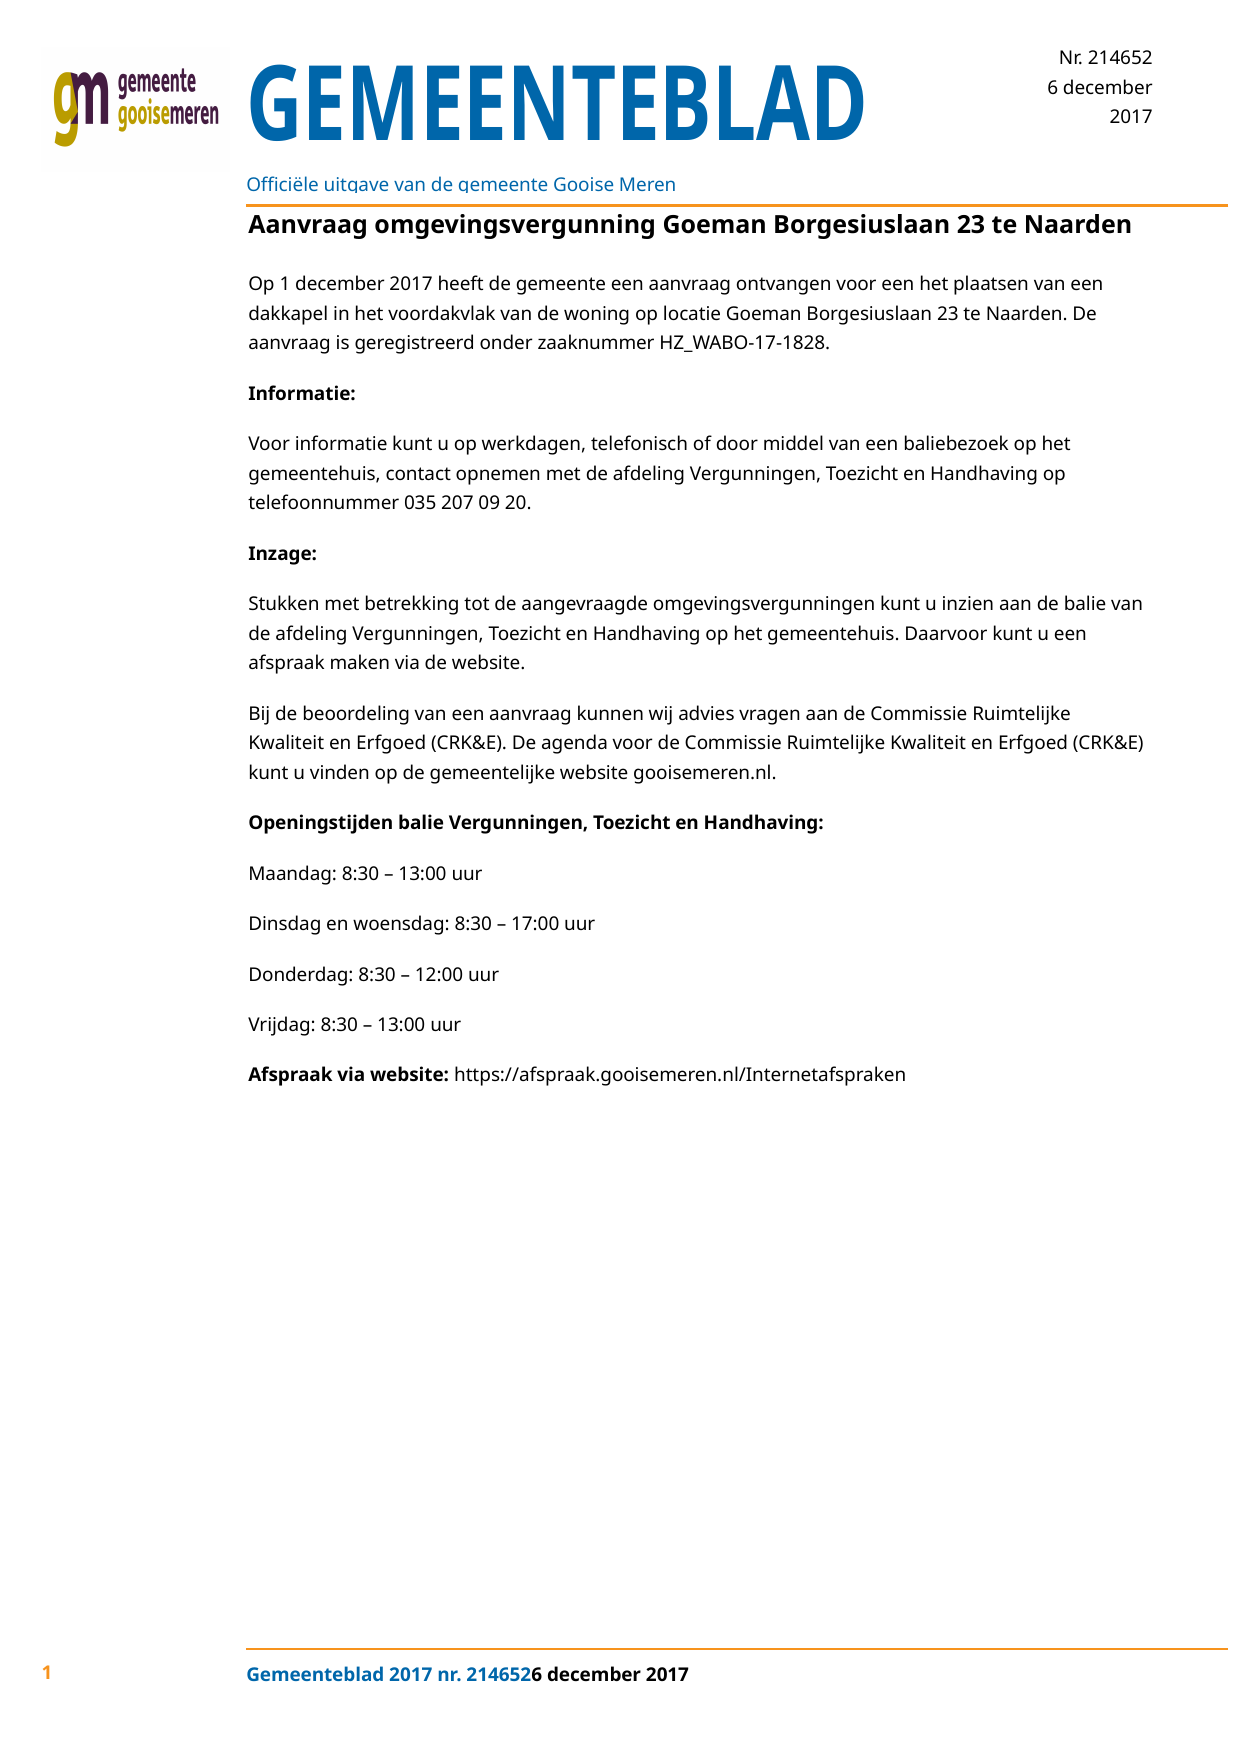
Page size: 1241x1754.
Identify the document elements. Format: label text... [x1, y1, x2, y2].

text Donderdag: 8:30 – 12:00 uur [248, 961, 1152, 986]
text Afspraak via website: https://afspraak.gooisemeren.nl/Internetafspraken [248, 1062, 1152, 1087]
picture [41, 47, 231, 172]
text Vrijdag: 8:30 – 13:00 uur [248, 1011, 1152, 1037]
text Voor informatie kunt u op werkdagen, telefonisch of door middel van een baliebezoek op het gemeentehuis, contact opnemen met de afdeling Vergunningen, Toezicht en Handhaving op telefoonnummer 035 207 09 20. [248, 430, 1152, 515]
text Op 1 december 2017 heeft de gemeente een aanvraag ontvangen voor een het plaatsen van een dakkapel in het voordakvlak van de woning op locatie Goeman Borgesiuslaan 23 te Naarden. De aanvraag is geregistreerd onder zaaknummer HZ_WABO-17-1828. [248, 270, 1152, 355]
text Stukken met betrekking tot de aangevraagde omgevingsvergunningen kunt u inzien aan de balie van de afdeling Vergunningen, Toezicht en Handhaving op het gemeentehuis. Daarvoor kunt u een afspraak maken via de website. [248, 590, 1152, 675]
text Bij de beoordeling van een aanvraag kunnen wij advies vragen aan de Commissie Ruimtelijke Kwaliteit en Erfgoed (CRK&E). De agenda voor de Commissie Ruimtelijke Kwaliteit en Erfgoed (CRK&E) kunt u vinden op de gemeentelijke website gooisemeren.nl. [248, 700, 1152, 785]
text Dinsdag en woensdag: 8:30 – 17:00 uur [248, 910, 1152, 936]
text Inzage: [248, 540, 1152, 566]
text Aanvraag omgevingsvergunning Goeman Borgesiuslaan 23 te Naarden [248, 207, 1152, 241]
text Openingstijden balie Vergunningen, Toezicht en Handhaving: [248, 809, 1152, 835]
text Maandag: 8:30 – 13:00 uur [248, 860, 1152, 886]
text Informatie: [248, 380, 1152, 406]
